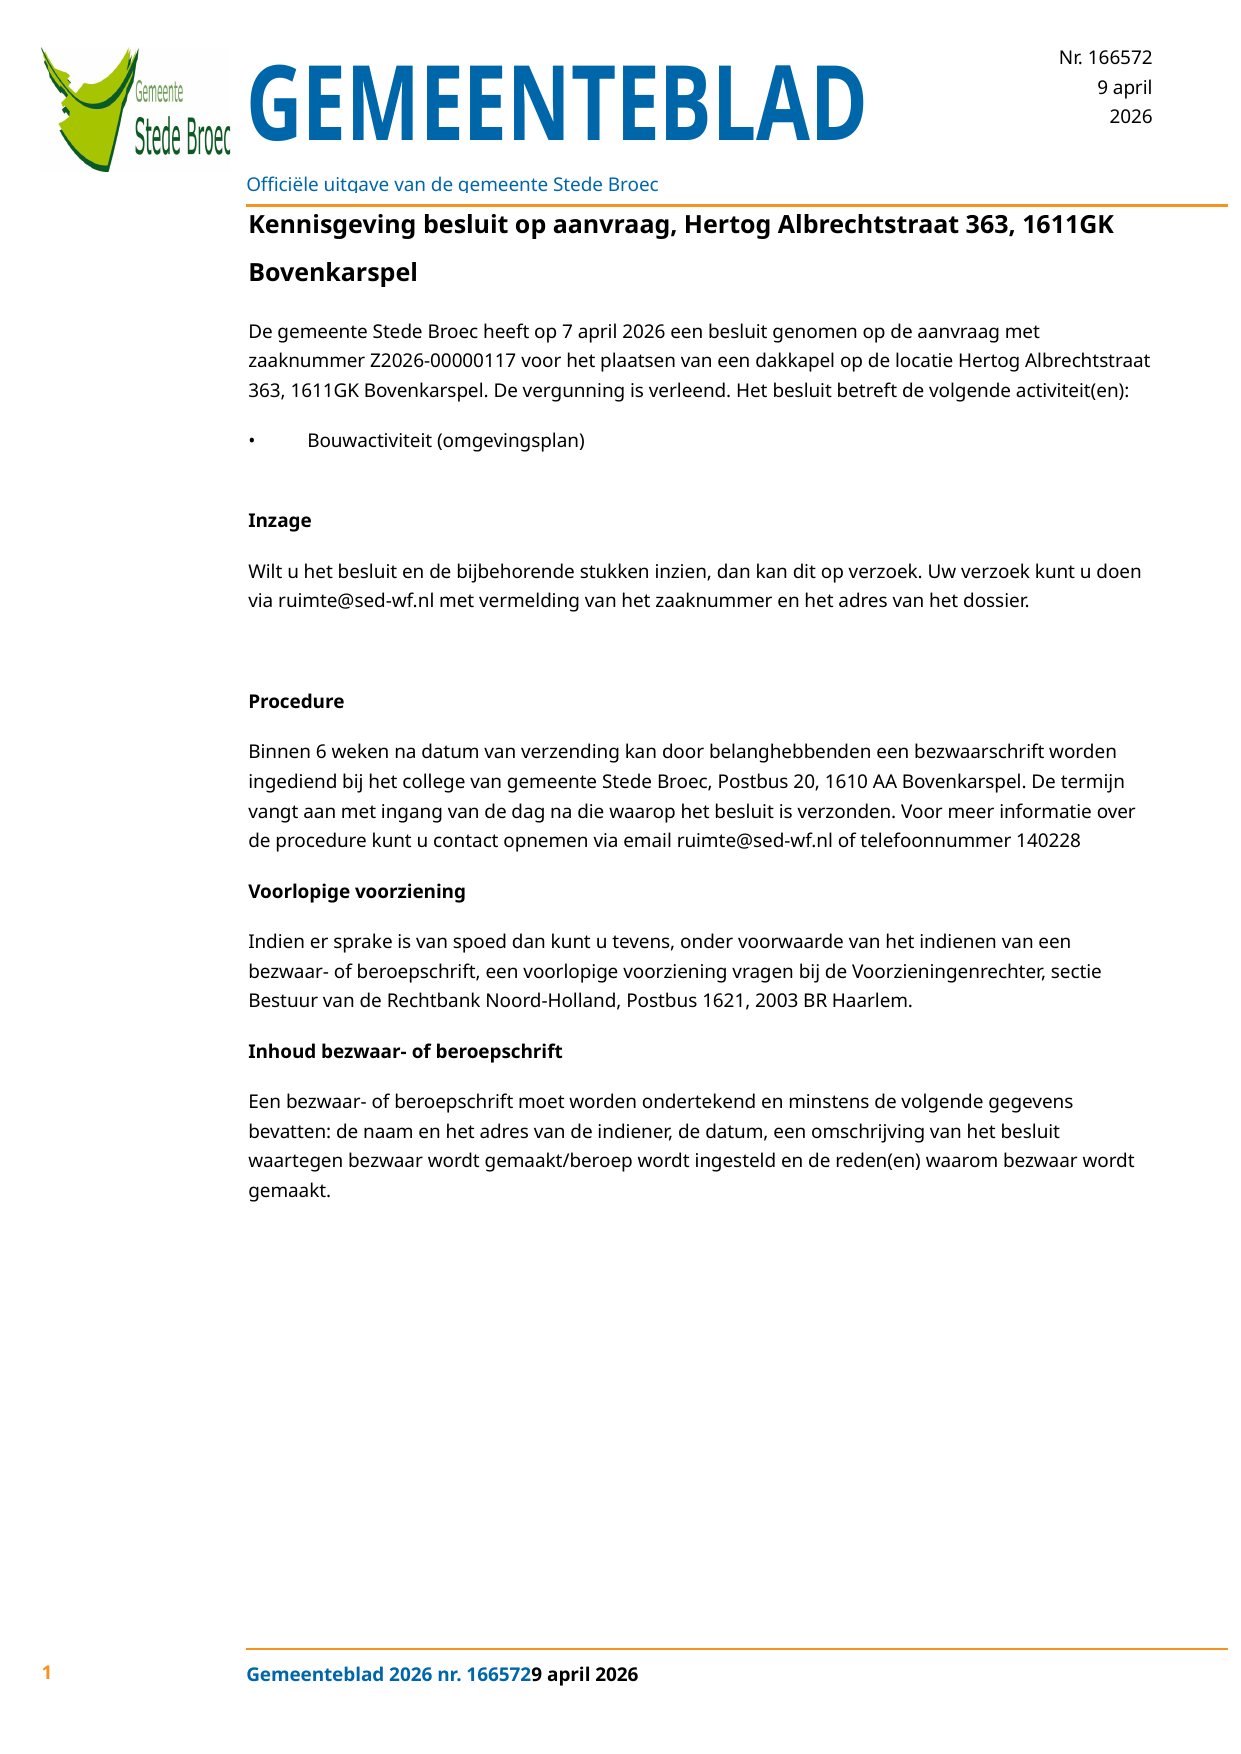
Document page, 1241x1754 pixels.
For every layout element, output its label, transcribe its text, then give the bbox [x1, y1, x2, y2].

picture [41, 47, 231, 172]
list Bouwactiviteit (omgevingsplan) [248, 427, 1152, 453]
text Wilt u het besluit en de bijbehorende stukken inzien, dan kan dit op verzoek. Uw verzoek kunt u doen via ruimte@sed-wf.nl met vermelding van het zaaknummer en het adres van het dossier. [248, 558, 1152, 613]
text Kennisgeving besluit op aanvraag, Hertog Albrechtstraat 363, 1611GK Bovenkarspel [248, 207, 1152, 288]
text Voorlopige voorziening [248, 878, 1152, 904]
text Binnen 6 weken na datum van verzending kan door belanghebbenden een bezwaarschrift worden ingediend bij het college van gemeente Stede Broec, Postbus 20, 1610 AA Bovenkarspel. De termijn vangt aan met ingang van de dag na die waarop het besluit is verzonden. Voor meer informatie over de procedure kunt u contact opnemen via email ruimte@sed-wf.nl of telefoonnummer 140228 [248, 739, 1152, 853]
text Een bezwaar- of beroepschrift moet worden ondertekend en minstens de volgende gegevens bevatten: de naam en het adres van de indiener, de datum, een omschrijving van het besluit waartegen bezwaar wordt gemaakt/beroep wordt ingesteld en de reden(en) waarom bezwaar wordt gemaakt. [248, 1088, 1152, 1203]
text Indien er sprake is van spoed dan kunt u tevens, onder voorwaarde van het indienen van een bezwaar- of beroepschrift, een voorlopige voorziening vragen bij de Voorzieningenrechter, sectie Bestuur van de Rechtbank Noord-Holland, Postbus 1621, 2003 BR Haarlem. [248, 928, 1152, 1013]
text Inhoud bezwaar- of beroepschrift [248, 1038, 1152, 1064]
text Procedure [248, 688, 1152, 714]
text Inzage [248, 507, 1152, 533]
text De gemeente Stede Broec heeft op 7 april 2026 een besluit genomen op de aanvraag met zaaknummer Z2026-00000117 voor het plaatsen van een dakkapel op de locatie Hertog Albrechtstraat 363, 1611GK Bovenkarspel. De vergunning is verleend. Het besluit betreft de volgende activiteit(en): [248, 318, 1152, 403]
